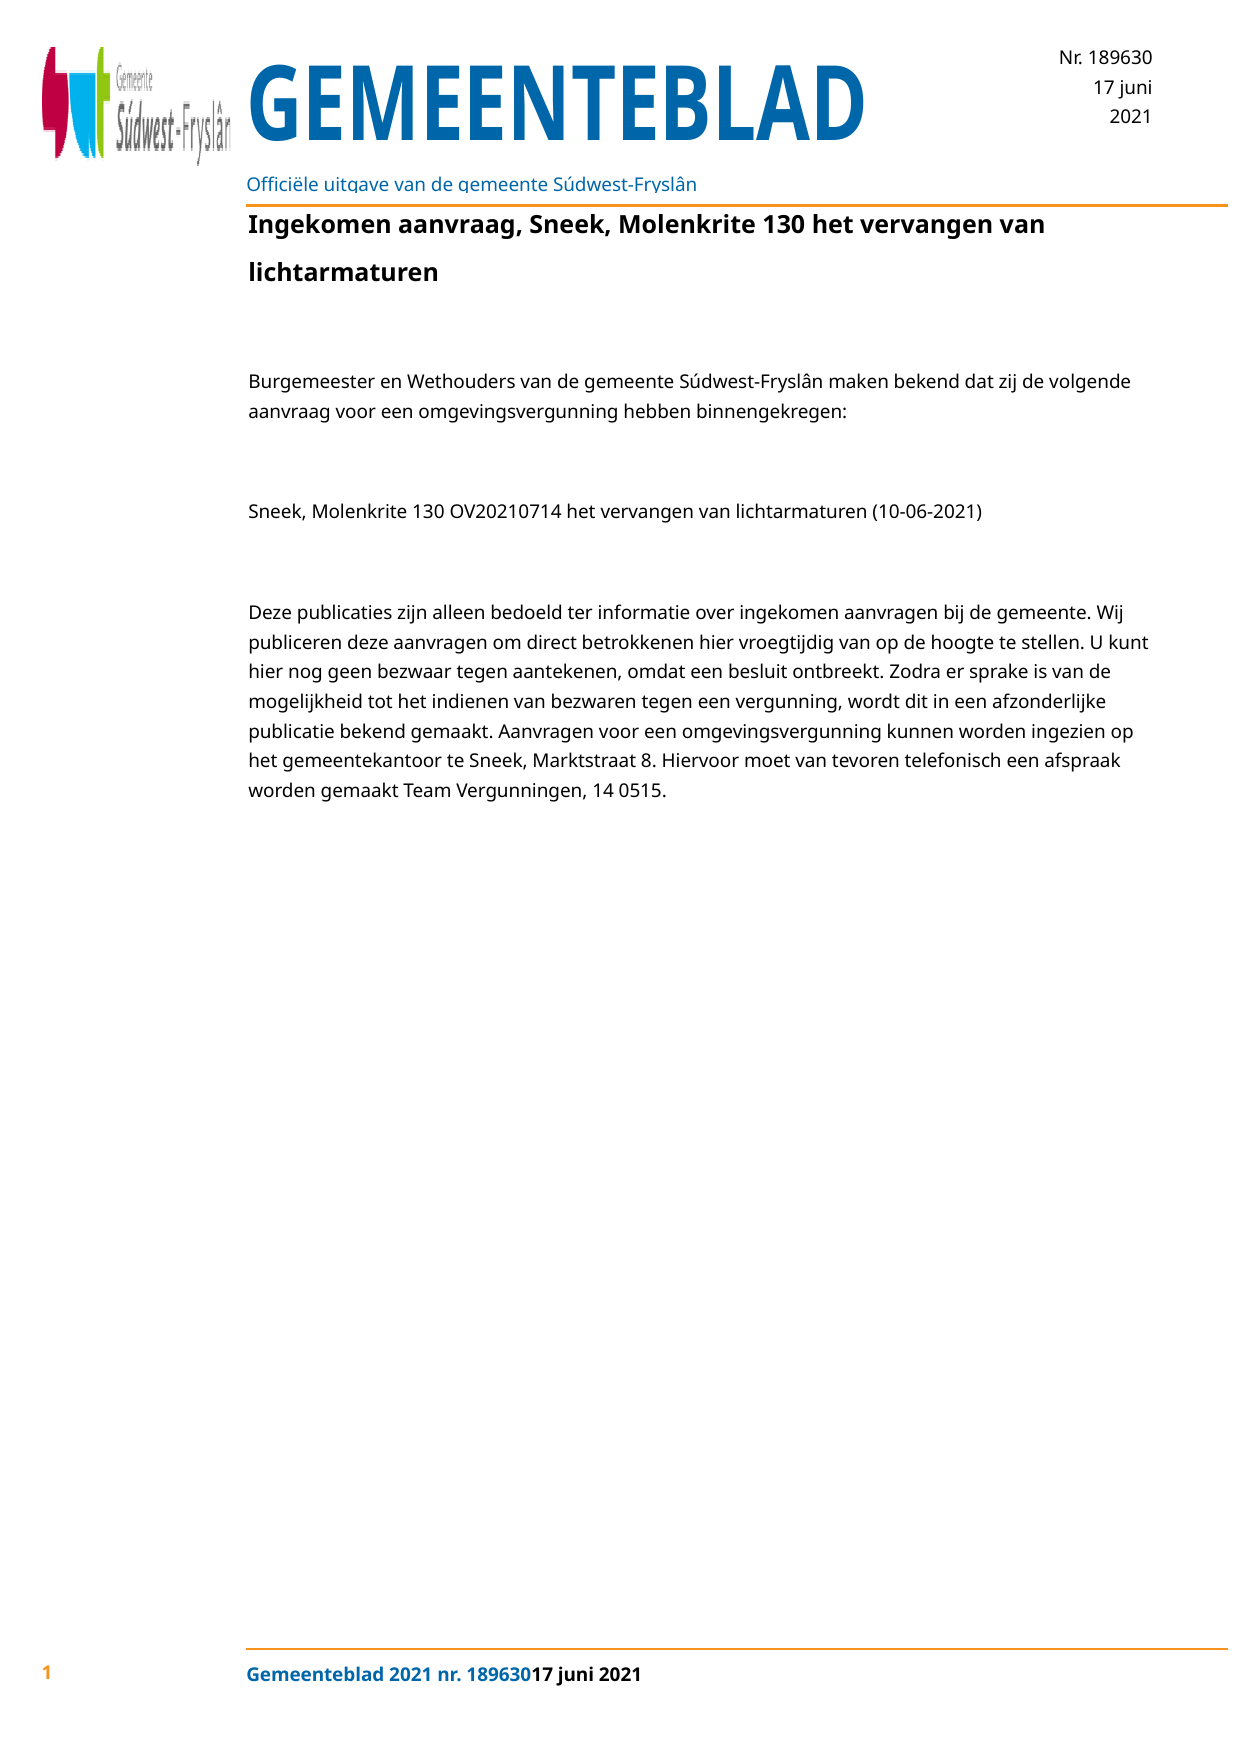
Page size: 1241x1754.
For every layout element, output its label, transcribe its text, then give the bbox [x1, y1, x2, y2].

text Ingekomen aanvraag, Sneek, Molenkrite 130 het vervangen van lichtarmaturen [248, 207, 1152, 288]
text Deze publicaties zijn alleen bedoeld ter informatie over ingekomen aanvragen bij de gemeente. Wij publiceren deze aanvragen om direct betrokkenen hier vroegtijdig van op de hoogte te stellen. U kunt hier nog geen bezwaar tegen aantekenen, omdat een besluit ontbreekt. Zodra er sprake is van de mogelijkheid tot het indienen van bezwaren tegen een vergunning, wordt dit in een afzonderlijke publicatie bekend gemaakt. Aanvragen voor een omgevingsvergunning kunnen worden ingezien op het gemeentekantoor te Sneek, Marktstraat 8. Hiervoor moet van tevoren telefonisch een afspraak worden gemaakt Team Vergunningen, 14 0515. [248, 599, 1152, 803]
text Sneek, Molenkrite 130 OV20210714 het vervangen van lichtarmaturen (10-06-2021) [248, 499, 1152, 524]
picture [41, 47, 231, 172]
text Burgemeester en Wethouders van de gemeente Súdwest-Fryslân maken bekend dat zij de volgende aanvraag voor een omgevingsvergunning hebben binnengekregen: [248, 368, 1152, 424]
